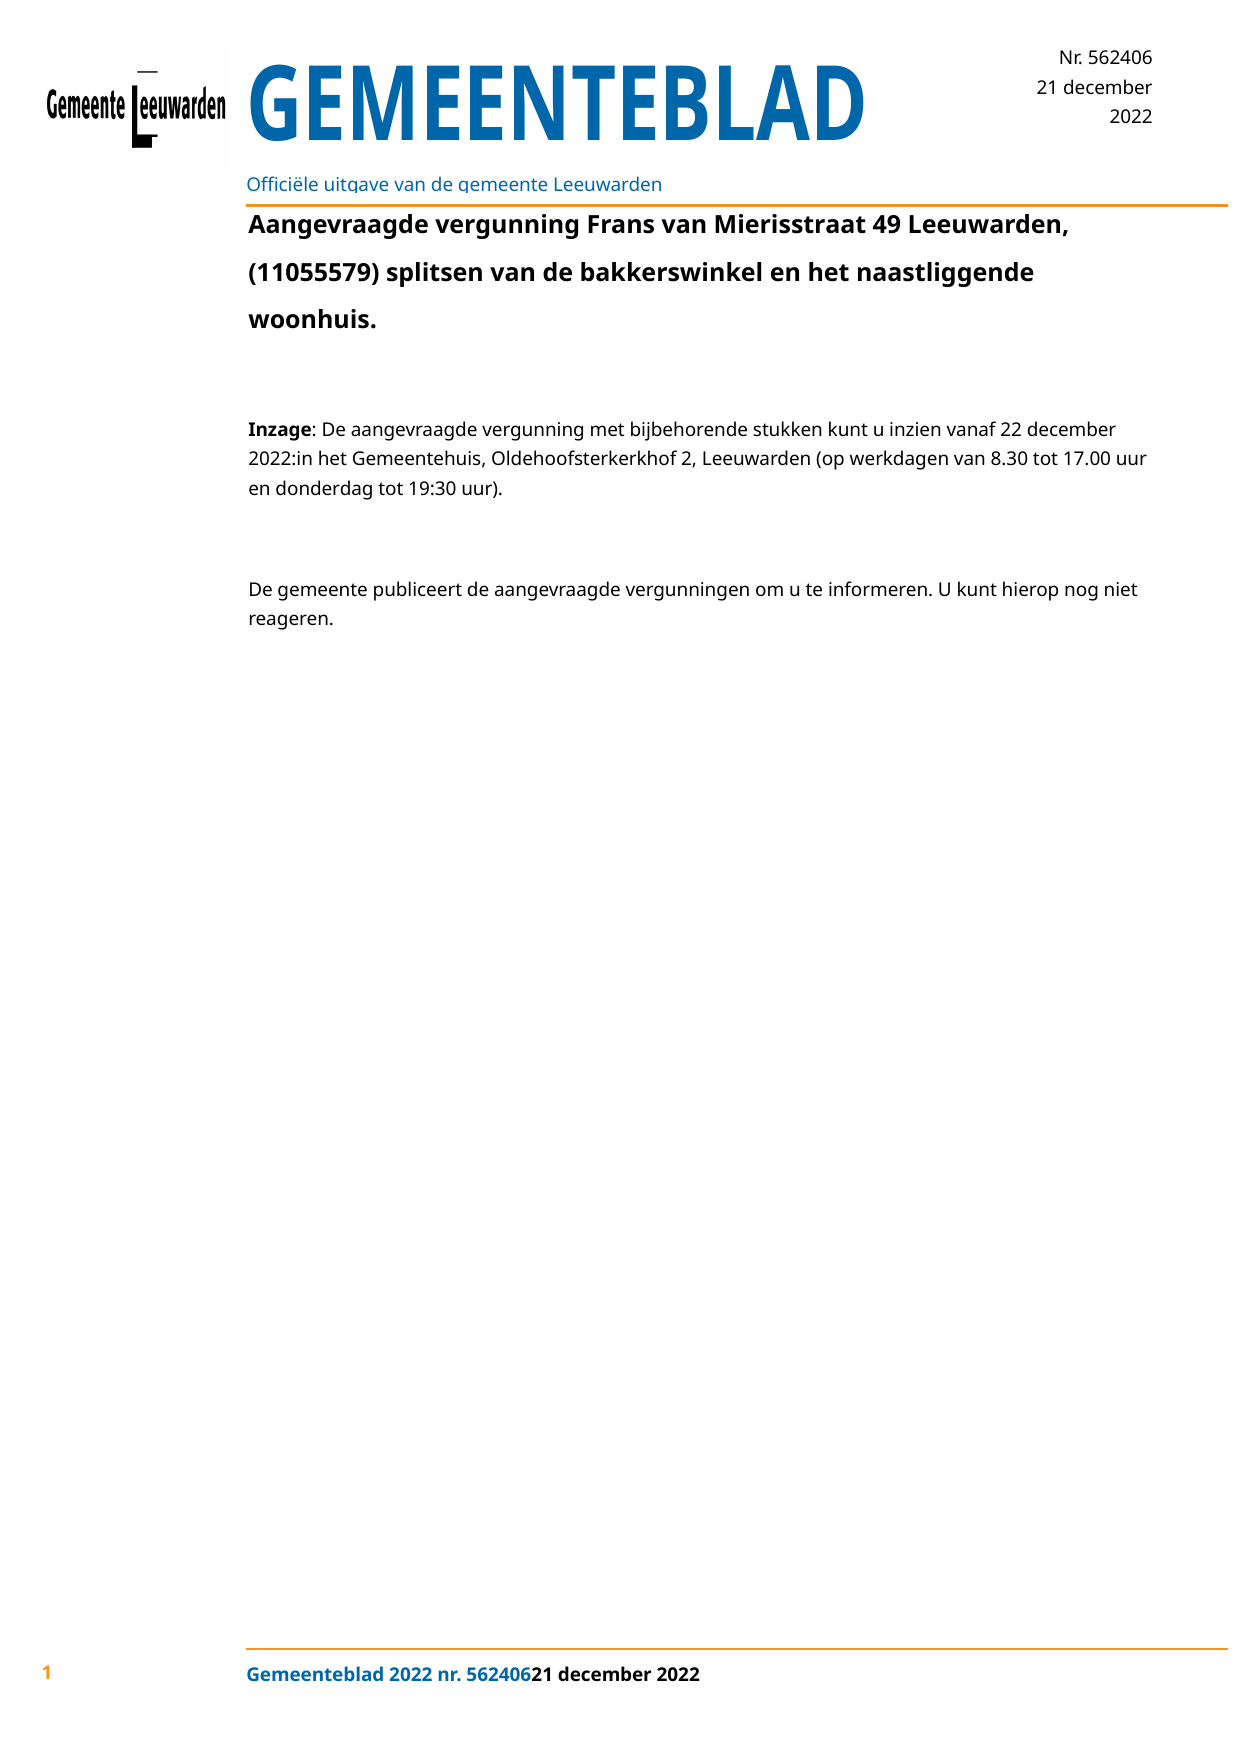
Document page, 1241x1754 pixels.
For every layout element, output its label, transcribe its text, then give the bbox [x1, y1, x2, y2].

picture [41, 47, 231, 172]
text Aangevraagde vergunning Frans van Mierisstraat 49 Leeuwarden, (11055579) splitsen van de bakkerswinkel en het naastliggende woonhuis. [248, 207, 1152, 336]
text Inzage: De aangevraagde vergunning met bijbehorende stukken kunt u inzien vanaf 22 december 2022:in het Gemeentehuis, Oldehoofsterkerkhof 2, Leeuwarden (op werkdagen van 8.30 tot 17.00 uur en donderdag tot 19:30 uur). [248, 416, 1152, 501]
text De gemeente publiceert de aangevraagde vergunningen om u te informeren. U kunt hierop nog niet reageren. [248, 576, 1152, 631]
